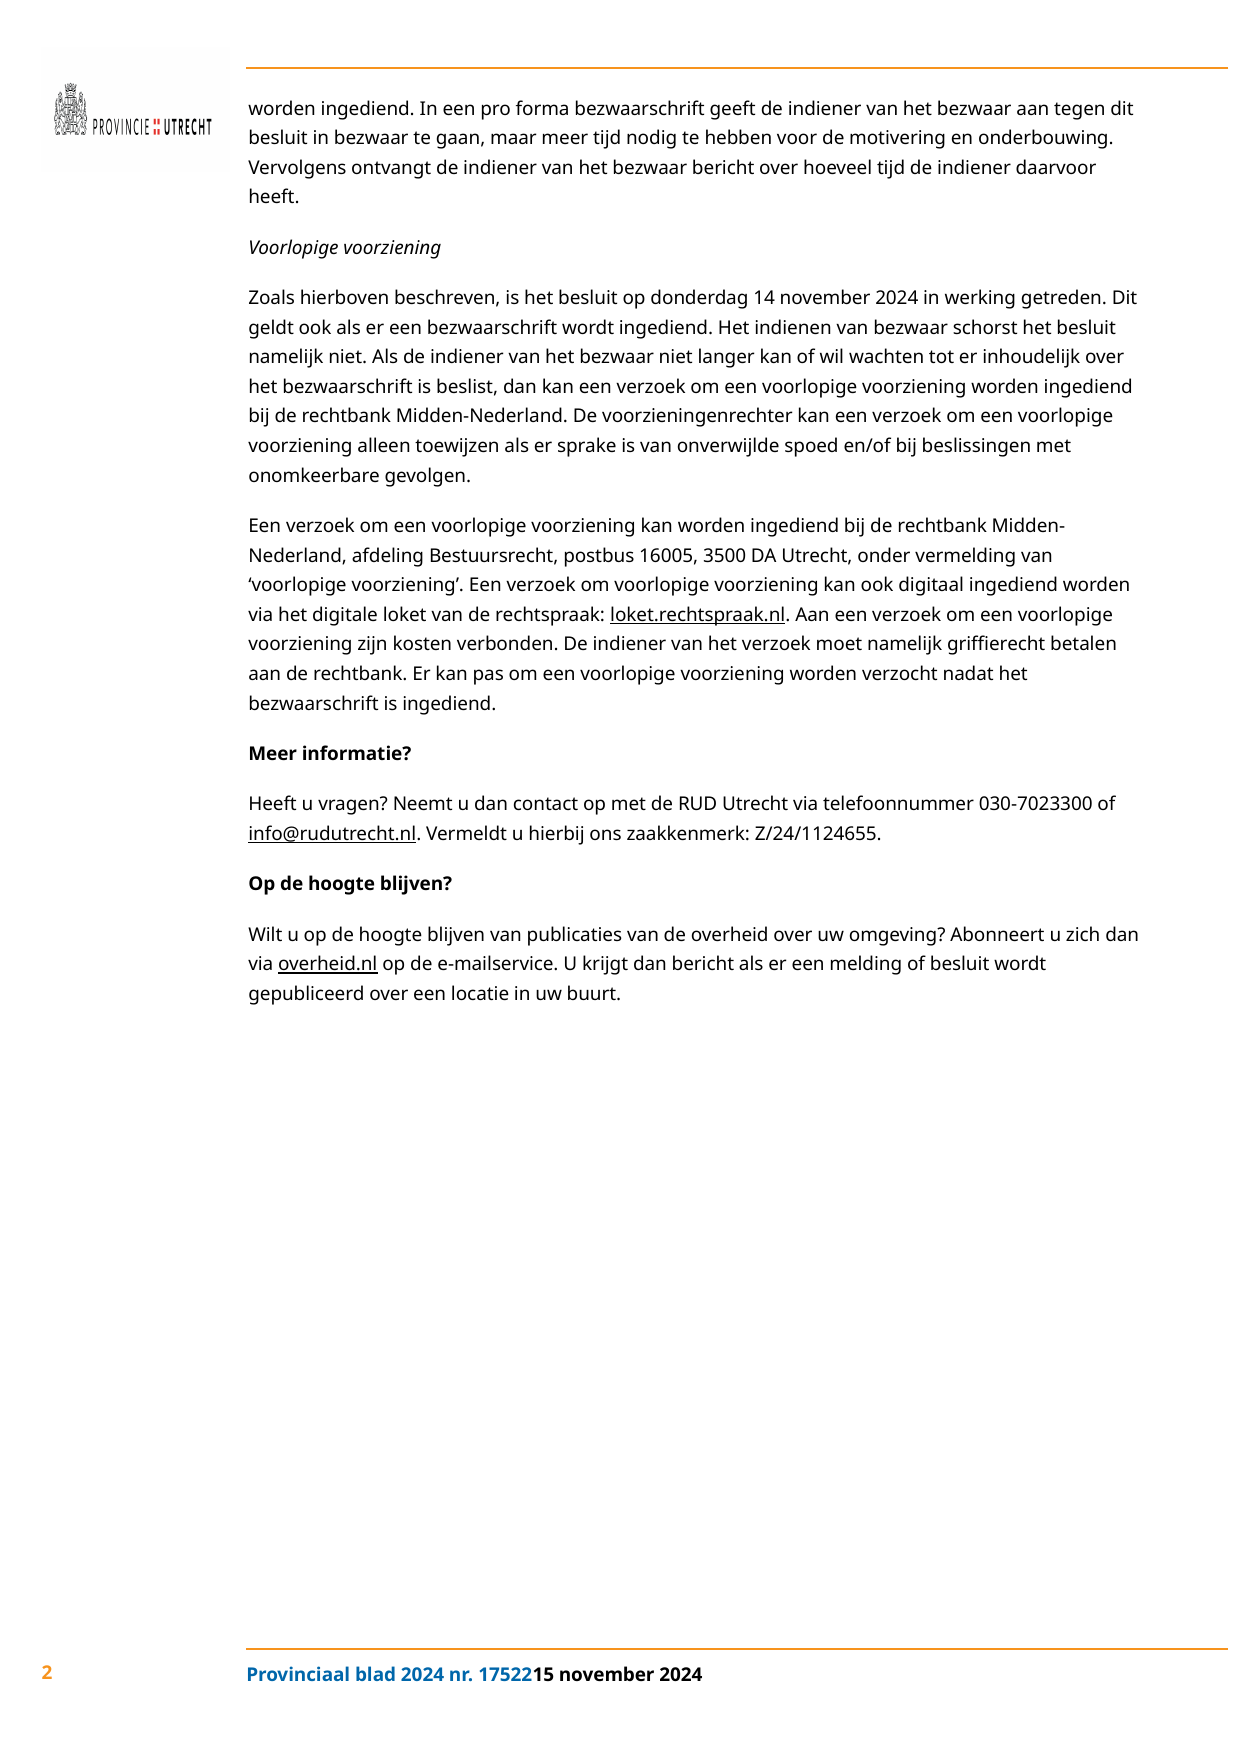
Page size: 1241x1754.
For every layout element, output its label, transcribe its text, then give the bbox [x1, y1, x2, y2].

picture [41, 47, 231, 172]
text Voorlopige voorziening [248, 234, 1152, 260]
text Heeft u vragen? Neemt u dan contact op met de RUD Utrecht via telefoonnummer 030-7023300 of info@rudutrecht.nl. Vermeldt u hierbij ons zaakkenmerk: Z/24/1124655. [248, 791, 1152, 846]
text Zoals hierboven beschreven, is het besluit op donderdag 14 november 2024 in werking getreden. Dit geldt ook als er een bezwaarschrift wordt ingediend. Het indienen van bezwaar schorst het besluit namelijk niet. Als de indiener van het bezwaar niet langer kan of wil wachten tot er inhoudelijk over het bezwaarschrift is beslist, dan kan een verzoek om een voorlopige voorziening worden ingediend bij de rechtbank Midden-Nederland. De voorzieningenrechter kan een verzoek om een voorlopige voorziening alleen toewijzen als er sprake is van onverwijlde spoed en/of bij beslissingen met onomkeerbare gevolgen. [248, 284, 1152, 488]
text worden ingediend. In een pro forma bezwaarschrift geeft de indiener van het bezwaar aan tegen dit besluit in bezwaar te gaan, maar meer tijd nodig te hebben voor de motivering en onderbouwing. Vervolgens ontvangt de indiener van het bezwaar bericht over hoeveel tijd de indiener daarvoor heeft. [248, 95, 1152, 209]
text Een verzoek om een voorlopige voorziening kan worden ingediend bij de rechtbank Midden-Nederland, afdeling Bestuursrecht, postbus 16005, 3500 DA Utrecht, onder vermelding van ‘voorlopige voorziening’. Een verzoek om voorlopige voorziening kan ook digitaal ingediend worden via het digitale loket van de rechtspraak: loket.rechtspraak.nl. Aan een verzoek om een voorlopige voorziening zijn kosten verbonden. De indiener van het verzoek moet namelijk griffierecht betalen aan de rechtbank. Er kan pas om een voorlopige voorziening worden verzocht nadat het bezwaarschrift is ingediend. [248, 512, 1152, 716]
text Op de hoogte blijven? [248, 871, 1152, 896]
text Wilt u op de hoogte blijven van publicaties van de overheid over uw omgeving? Abonneert u zich dan via overheid.nl op de e-mailservice. U krijgt dan bericht als er een melding of besluit wordt gepubliceerd over een locatie in uw buurt. [248, 921, 1152, 1006]
text Meer informatie? [248, 740, 1152, 766]
